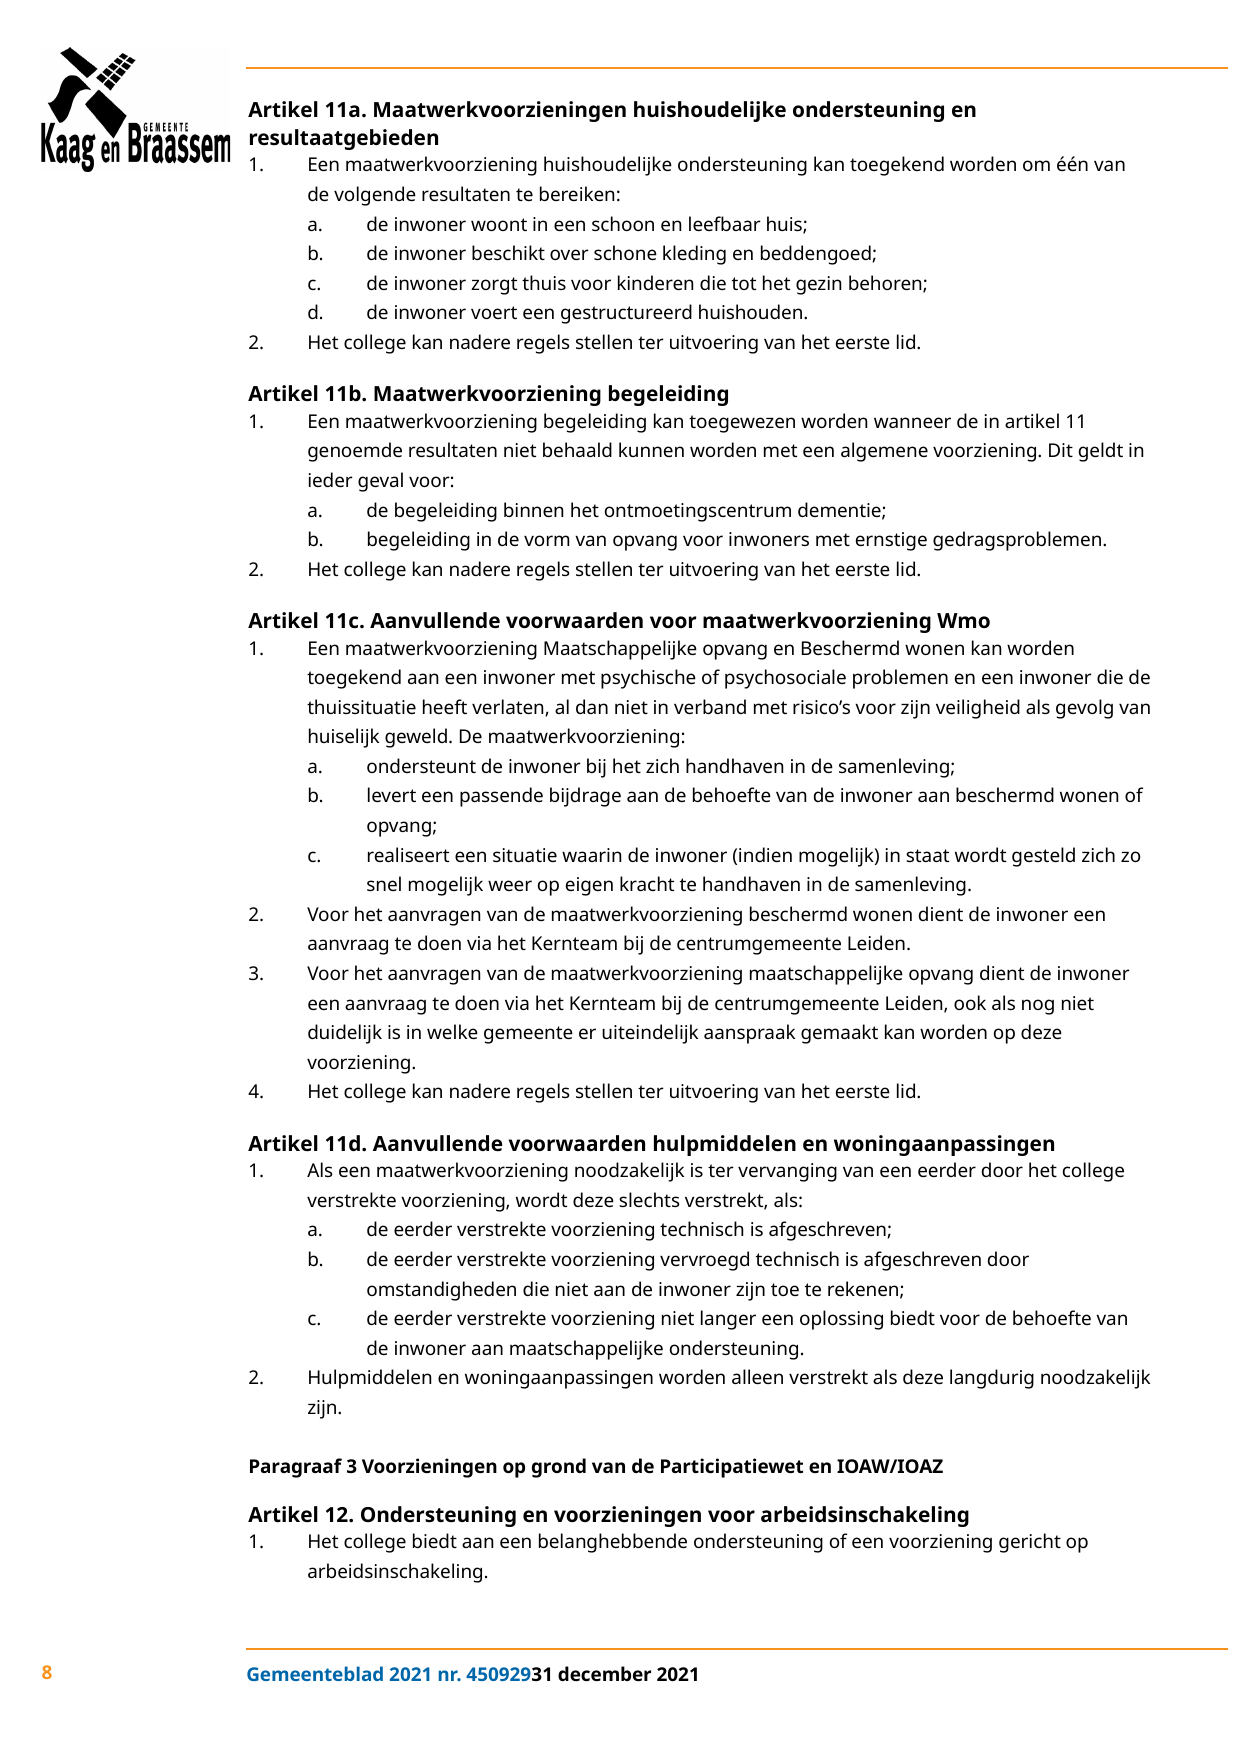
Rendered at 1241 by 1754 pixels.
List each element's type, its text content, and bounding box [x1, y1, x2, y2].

list ondersteunt de inwoner bij het zich handhaven in de samenleving; [307, 753, 1152, 779]
list de eerder verstrekte voorziening vervroegd technisch is afgeschreven door omstandigheden die niet aan de inwoner zijn toe te rekenen; [307, 1246, 1152, 1301]
list de eerder verstrekte voorziening niet langer een oplossing biedt voor de behoefte van de inwoner aan maatschappelijke ondersteuning. [307, 1305, 1152, 1361]
list begeleiding in de vorm van opvang voor inwoners met ernstige gedragsproblemen. [307, 526, 1152, 552]
list Voor het aanvragen van de maatwerkvoorziening beschermd wonen dient de inwoner een aanvraag te doen via het Kernteam bij de centrumgemeente Leiden. [248, 901, 1152, 956]
text Artikel 11b. Maatwerkvoorziening begeleiding [248, 379, 1152, 408]
list Een maatwerkvoorziening Maatschappelijke opvang en Beschermd wonen kan worden toegekend aan een inwoner met psychische of psychosociale problemen en een inwoner die de thuissituatie heeft verlaten, al dan niet in verband met risico’s voor zijn veiligheid als gevolg van huiselijk geweld. De maatwerkvoorziening: [248, 635, 1152, 749]
list de inwoner zorgt thuis voor kinderen die tot het gezin behoren; [307, 270, 1152, 296]
picture [41, 47, 231, 172]
list Een maatwerkvoorziening huishoudelijke ondersteuning kan toegekend worden om één van de volgende resultaten te bereiken: [248, 152, 1152, 207]
text Artikel 11d. Aanvullende voorwaarden hulpmiddelen en woningaanpassingen [248, 1129, 1152, 1157]
list Het college kan nadere regels stellen ter uitvoering van het eerste lid. [248, 556, 1152, 582]
list de begeleiding binnen het ontmoetingscentrum dementie; [307, 497, 1152, 522]
list levert een passende bijdrage aan de behoefte van de inwoner aan beschermd wonen of opvang; [307, 783, 1152, 838]
list Als een maatwerkvoorziening noodzakelijk is ter vervanging van een eerder door het college verstrekte voorziening, wordt deze slechts verstrekt, als: [248, 1157, 1152, 1213]
list de inwoner woont in een schoon en leefbaar huis; [307, 211, 1152, 237]
text Paragraaf 3 Voorzieningen op grond van de Participatiewet en IOAW/IOAZ [248, 1453, 1152, 1479]
list Voor het aanvragen van de maatwerkvoorziening maatschappelijke opvang dient de inwoner een aanvraag te doen via het Kernteam bij de centrumgemeente Leiden, ook als nog niet duidelijk is in welke gemeente er uiteindelijk aanspraak gemaakt kan worden op deze voorziening. [248, 960, 1152, 1075]
list Een maatwerkvoorziening begeleiding kan toegewezen worden wanneer de in artikel 11 genoemde resultaten niet behaald kunnen worden met een algemene voorziening. Dit geldt in ieder geval voor: [248, 408, 1152, 493]
list realiseert een situatie waarin de inwoner (indien mogelijk) in staat wordt gesteld zich zo snel mogelijk weer op eigen kracht te handhaven in de samenleving. [307, 842, 1152, 897]
list Het college kan nadere regels stellen ter uitvoering van het eerste lid. [248, 1078, 1152, 1104]
text Artikel 11a. Maatwerkvoorzieningen huishoudelijke ondersteuning en resultaatgebieden [248, 95, 1152, 152]
list de eerder verstrekte voorziening technisch is afgeschreven; [307, 1217, 1152, 1242]
list de inwoner voert een gestructureerd huishouden. [307, 299, 1152, 325]
list Het college kan nadere regels stellen ter uitvoering van het eerste lid. [248, 329, 1152, 355]
text Artikel 11c. Aanvullende voorwaarden voor maatwerkvoorziening Wmo [248, 606, 1152, 635]
text Artikel 12. Ondersteuning en voorzieningen voor arbeidsinschakeling [248, 1500, 1152, 1528]
list Hulpmiddelen en woningaanpassingen worden alleen verstrekt als deze langdurig noodzakelijk zijn. [248, 1364, 1152, 1420]
list Het college biedt aan een belanghebbende ondersteuning of een voorziening gericht op arbeidsinschakeling. [248, 1528, 1152, 1583]
list de inwoner beschikt over schone kleding en beddengoed; [307, 240, 1152, 266]
